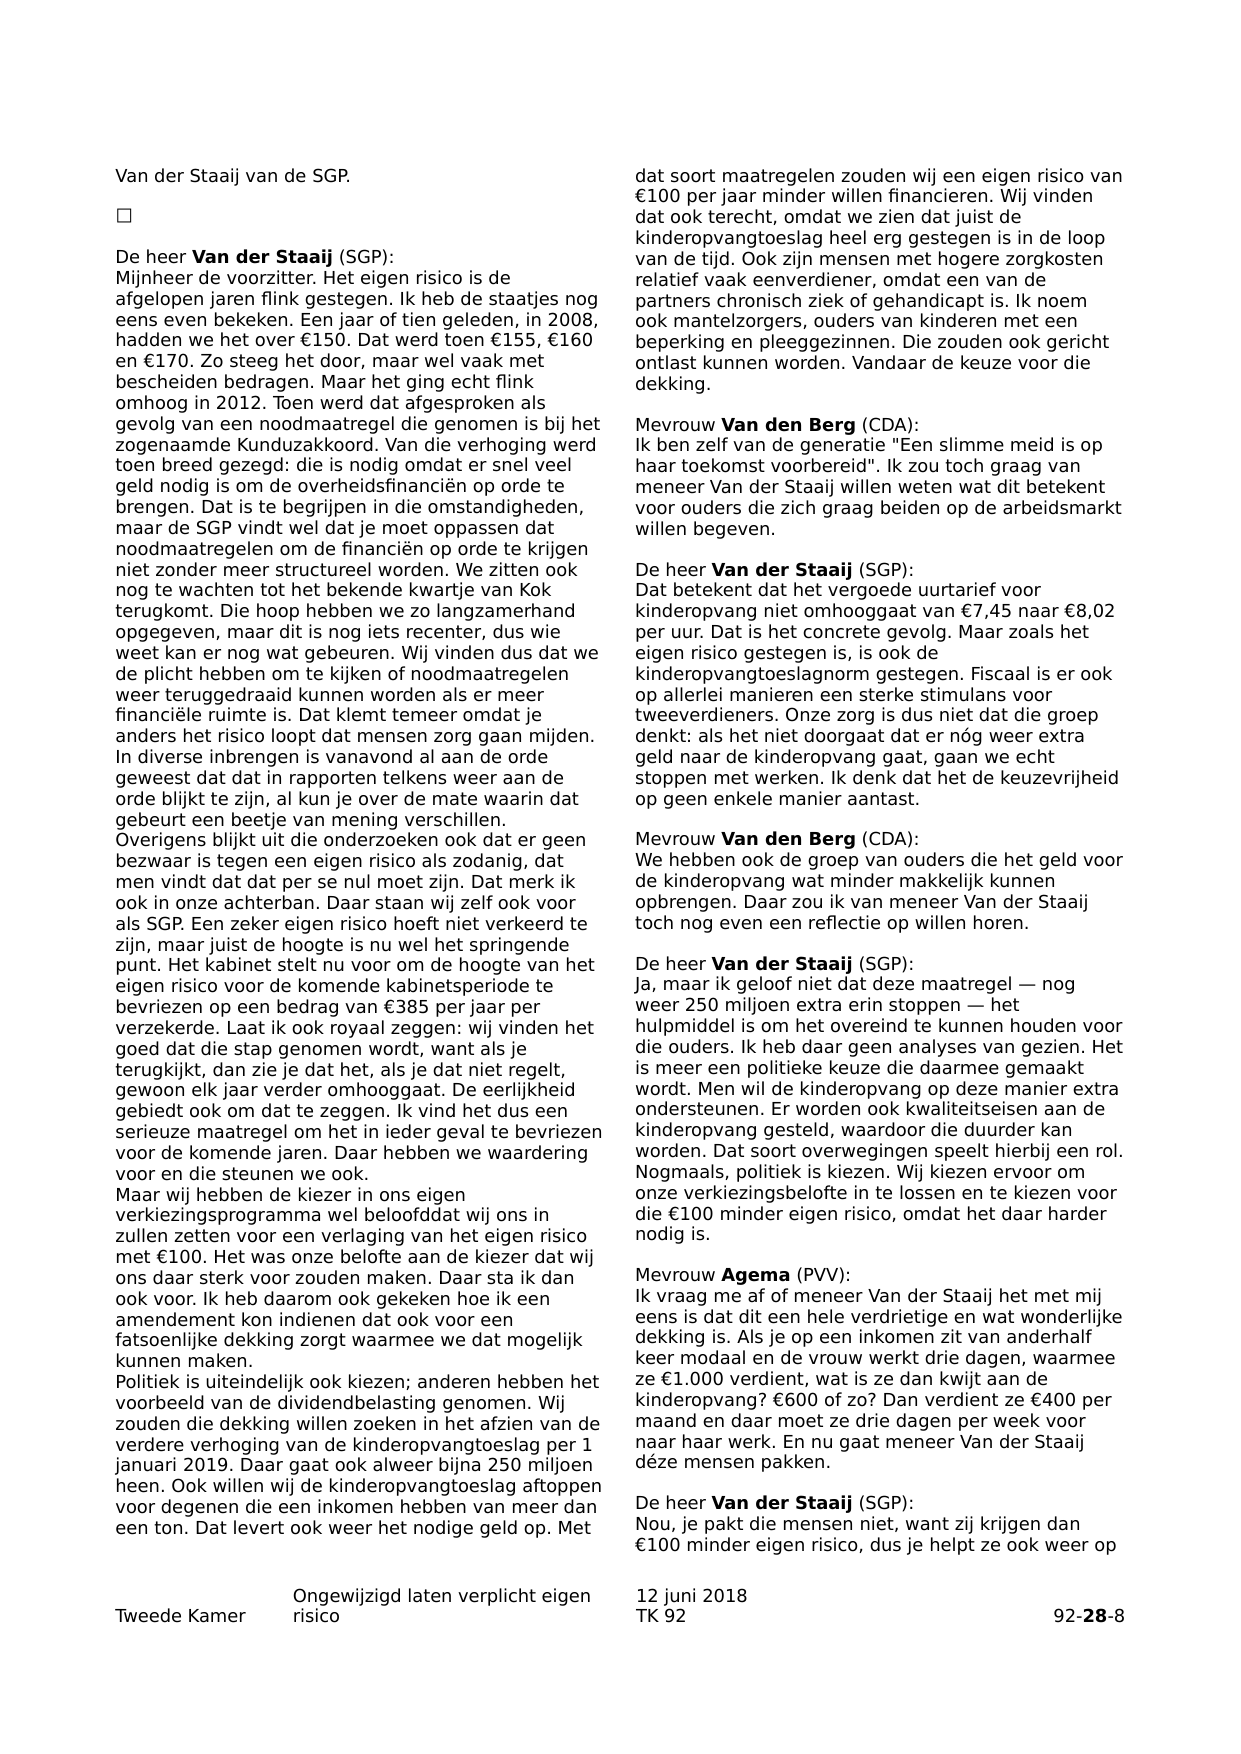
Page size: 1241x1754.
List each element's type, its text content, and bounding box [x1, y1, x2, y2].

text Ja, maar ik geloof niet dat deze maatregel — nog weer 250 miljoen extra erin stoppen — het hulpmiddel is om het overeind te kunnen houden voor die ouders. Ik heb daar geen analyses van gezien. Het is meer een politieke keuze die daarmee gemaakt wordt. Men wil de kinderopvang op deze manier extra ondersteunen. Er worden ook kwaliteitseisen aan de kinderopvang gesteld, waardoor die duurder kan worden. Dat soort overwegingen speelt hierbij een rol. Nogmaals, politiek is kiezen. Wij kiezen ervoor om onze verkiezingsbelofte in te lossen en te kiezen voor die €100 minder eigen risico, omdat het daar harder nodig is. [635, 974, 1125, 1245]
text Nou, je pakt die mensen niet, want zij krijgen dan €100 minder eigen risico, dus je helpt ze ook weer op [635, 1514, 1125, 1556]
text Overigens blijkt uit die onderzoeken ook dat er geen bezwaar is tegen een eigen risico als zodanig, dat men vindt dat dat per se nul moet zijn. Dat merk ik ook in onze achterban. Daar staan wij zelf ook voor als SGP. Een zeker eigen risico hoeft niet verkeerd te zijn, maar juist de hoogte is nu wel het springende punt. Het kabinet stelt nu voor om de hoogte van het eigen risico voor de komende kabinetsperiode te bevriezen op een bedrag van €385 per jaar per verzekerde. Laat ik ook royaal zeggen: wij vinden het goed dat die stap genomen wordt, want als je terugkijkt, dan zie je dat het, als je dat niet regelt, gewoon elk jaar verder omhooggaat. De eerlijkheid gebiedt ook om dat te zeggen. Ik vind het dus een serieuze maatregel om het in ieder geval te bevriezen voor de komende jaren. Daar hebben we waardering voor en die steunen we ook. [115, 830, 605, 1184]
text De heer Van der Staaij (SGP): [635, 1493, 1125, 1514]
text Mijnheer de voorzitter. Het eigen risico is de afgelopen jaren flink gestegen. Ik heb de staatjes nog eens even bekeken. Een jaar of tien geleden, in 2008, hadden we het over €150. Dat werd toen €155, €160 en €170. Zo steeg het door, maar wel vaak met bescheiden bedragen. Maar het ging echt flink omhoog in 2012. Toen werd dat afgesproken als gevolg van een noodmaatregel die genomen is bij het zogenaamde Kunduzakkoord. Van die verhoging werd toen breed gezegd: die is nodig omdat er snel veel geld nodig is om de overheidsfinanciën op orde te brengen. Dat is te begrijpen in die omstandigheden, maar de SGP vindt wel dat je moet oppassen dat noodmaatregelen om de financiën op orde te krijgen niet zonder meer structureel worden. We zitten ook nog te wachten tot het bekende kwartje van Kok terugkomt. Die hoop hebben we zo langzamerhand opgegeven, maar dit is nog iets recenter, dus wie weet kan er nog wat gebeuren. Wij vinden dus dat we de plicht hebben om te kijken of noodmaatregelen weer teruggedraaid kunnen worden als er meer financiële ruimte is. Dat klemt temeer omdat je anders het risico loopt dat mensen zorg gaan mijden. In diverse inbrengen is vanavond al aan de orde geweest dat dat in rapporten telkens weer aan de orde blijkt te zijn, al kun je over de mate waarin dat gebeurt een beetje van mening verschillen. [115, 268, 605, 830]
text Politiek is uiteindelijk ook kiezen; anderen hebben het voorbeeld van de dividendbelasting genomen. Wij zouden die dekking willen zoeken in het afzien van de verdere verhoging van de kinderopvangtoeslag per 1 januari 2019. Daar gaat ook alweer bijna 250 miljoen heen. Ook willen wij de kinderopvangtoeslag aftoppen voor degenen die een inkomen hebben van meer dan een ton. Dat levert ook weer het nodige geld op. Met [115, 1372, 605, 1538]
text Maar wij hebben de kiezer in ons eigen verkiezingsprogramma wel beloofddat wij ons in zullen zetten voor een verlaging van het eigen risico met €100. Het was onze belofte aan de kiezer dat wij ons daar sterk voor zouden maken. Daar sta ik dan ook voor. Ik heb daarom ook gekeken hoe ik een amendement kon indienen dat ook voor een fatsoenlijke dekking zorgt waarmee we dat mogelijk kunnen maken. [115, 1184, 605, 1372]
text We hebben ook de groep van ouders die het geld voor de kinderopvang wat minder makkelijk kunnen opbrengen. Daar zou ik van meneer Van der Staaij toch nog even een reflectie op willen horen. [635, 850, 1125, 933]
text dat soort maatregelen zouden wij een eigen risico van €100 per jaar minder willen financieren. Wij vinden dat ook terecht, omdat we zien dat juist de kinderopvangtoeslag heel erg gestegen is in de loop van de tijd. Ook zijn mensen met hogere zorgkosten relatief vaak eenverdiener, omdat een van de partners chronisch ziek of gehandicapt is. Ik noem ook mantelzorgers, ouders van kinderen met een beperking en pleeggezinnen. Die zouden ook gericht ontlast kunnen worden. Vandaar de keuze voor die dekking. [635, 165, 1125, 394]
text Mevrouw Van den Berg (CDA): [635, 414, 1125, 435]
text Ik ben zelf van de generatie "Een slimme meid is op haar toekomst voorbereid". Ik zou toch graag van meneer Van der Staaij willen weten wat dit betekent voor ouders die zich graag beiden op de arbeidsmarkt willen begeven. [635, 435, 1125, 539]
text ⬜ [115, 206, 605, 227]
text De heer Van der Staaij (SGP): [635, 559, 1125, 580]
text Mevrouw Agema (PVV): [635, 1265, 1125, 1286]
text Dat betekent dat het vergoede uurtarief voor kinderopvang niet omhooggaat van €7,45 naar €8,02 per uur. Dat is het concrete gevolg. Maar zoals het eigen risico gestegen is, is ook de kinderopvangtoeslagnorm gestegen. Fiscaal is er ook op allerlei manieren een sterke stimulans voor tweeverdieners. Onze zorg is dus niet dat die groep denkt: als het niet doorgaat dat er nóg weer extra geld naar de kinderopvang gaat, gaan we echt stoppen met werken. Ik denk dat het de keuzevrijheid op geen enkele manier aantast. [635, 580, 1125, 809]
text Van der Staaij van de SGP. [115, 165, 605, 186]
text Ik vraag me af of meneer Van der Staaij het met mij eens is dat dit een hele verdrietige en wat wonderlijke dekking is. Als je op een inkomen zit van anderhalf keer modaal en de vrouw werkt drie dagen, waarmee ze €1.000 verdient, wat is ze dan kwijt aan de kinderopvang? €600 of zo? Dan verdient ze €400 per maand en daar moet ze drie dagen per week voor naar haar werk. En nu gaat meneer Van der Staaij déze mensen pakken. [635, 1286, 1125, 1473]
text De heer Van der Staaij (SGP): [635, 953, 1125, 974]
text Mevrouw Van den Berg (CDA): [635, 829, 1125, 850]
text De heer Van der Staaij (SGP): [115, 247, 605, 268]
